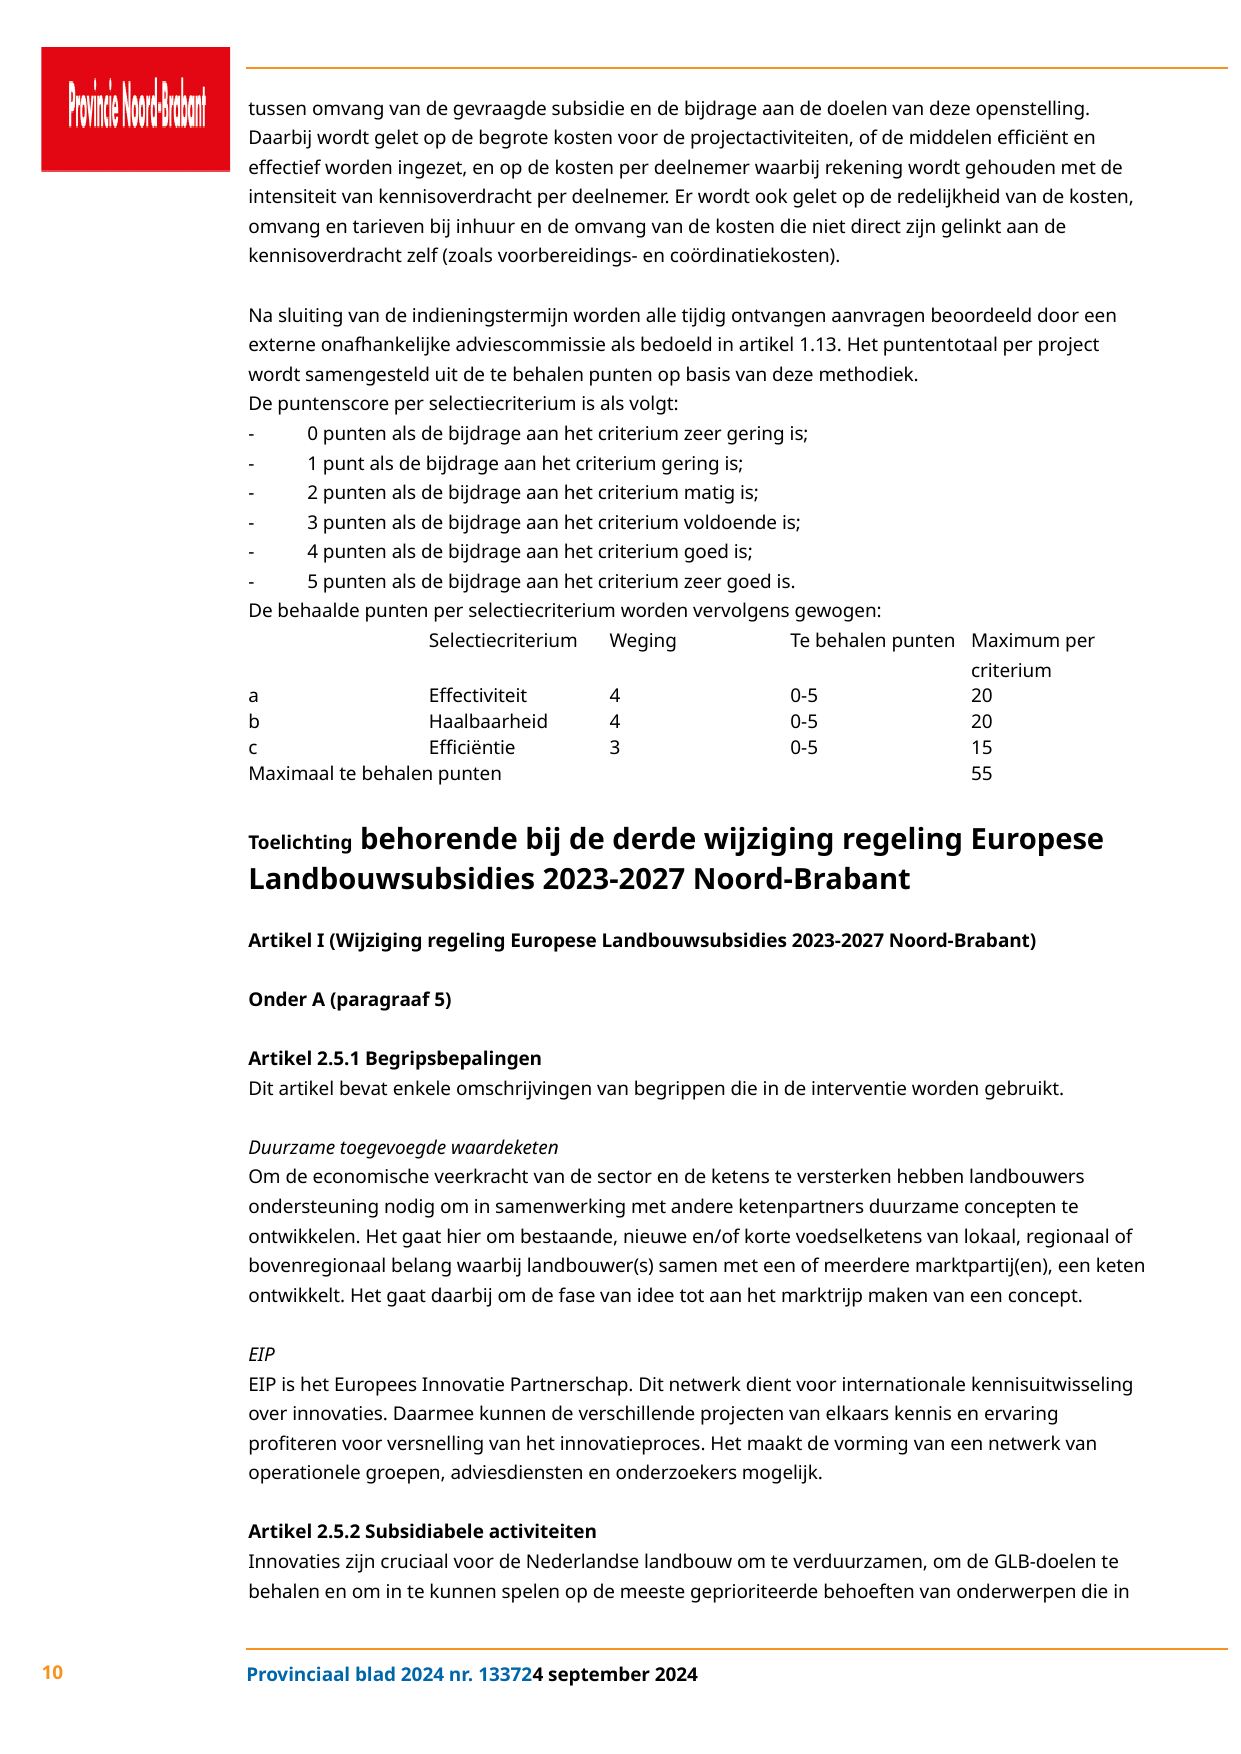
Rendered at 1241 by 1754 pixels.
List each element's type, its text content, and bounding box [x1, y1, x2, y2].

table_cell 20 [971, 709, 1152, 734]
table_header Weging [609, 628, 790, 683]
table_cell 0-5 [790, 734, 971, 760]
table_cell Haalbaarheid [429, 709, 609, 734]
table_cell Effectiviteit [429, 683, 609, 708]
table_header Te behalen punten [790, 628, 971, 683]
list 1 punt als de bijdrage aan het criterium gering is; [248, 450, 1152, 476]
text Duurzame toegevoegde waardeketen [248, 1134, 1152, 1160]
text De puntenscore per selectiecriterium is als volgt: [248, 391, 1152, 416]
text Toelichting behorende bij de derde wijziging regeling Europese Landbouwsubsidies 2023-2027 Noord-Brabant [248, 818, 1152, 898]
table_header Maximum per criterium [971, 628, 1152, 683]
list 5 punten als de bijdrage aan het criterium zeer goed is. [248, 568, 1152, 594]
text EIP is het Europees Innovatie Partnerschap. Dit netwerk dient voor internationale kennisuitwisseling over innovaties. Daarmee kunnen de verschillende projecten van elkaars kennis en ervaring profiteren voor versnelling van het innovatieproces. Het maakt de vorming van een netwerk van operationele groepen, adviesdiensten en onderzoekers mogelijk. [248, 1371, 1152, 1485]
list 3 punten als de bijdrage aan het criterium voldoende is; [248, 509, 1152, 535]
text Om de economische veerkracht van de sector en de ketens te versterken hebben landbouwers ondersteuning nodig om in samenwerking met andere ketenpartners duurzame concepten te ontwikkelen. Het gaat hier om bestaande, nieuwe en/of korte voedselketens van lokaal, regionaal of bovenregionaal belang waarbij landbouwer(s) samen met een of meerdere marktpartij(en), een keten ontwikkelt. Het gaat daarbij om de fase van idee tot aan het marktrijp maken van een concept. [248, 1164, 1152, 1308]
text tussen omvang van de gevraagde subsidie en de bijdrage aan de doelen van deze openstelling. Daarbij wordt gelet op de begrote kosten voor de projectactiviteiten, of de middelen efficiënt en effectief worden ingezet, en op de kosten per deelnemer waarbij rekening wordt gehouden met de intensiteit van kennisoverdracht per deelnemer. Er wordt ook gelet op de redelijkheid van de kosten, omvang en tarieven bij inhuur en de omvang van de kosten die niet direct zijn gelinkt aan de kennisoverdracht zelf (zoals voorbereidings- en coördinatiekosten). [248, 95, 1152, 268]
text EIP [248, 1341, 1152, 1367]
table_cell 20 [971, 683, 1152, 708]
table_header [248, 628, 429, 683]
table_header Selectiecriterium [429, 628, 609, 683]
text De behaalde punten per selectiecriterium worden vervolgens gewogen: [248, 598, 1152, 623]
table_cell 4 [609, 683, 790, 708]
list 4 punten als de bijdrage aan het criterium goed is; [248, 538, 1152, 564]
table_cell a [248, 683, 429, 708]
table_cell c [248, 734, 429, 760]
table_cell 0-5 [790, 683, 971, 708]
table_cell 55 [971, 760, 1152, 786]
text Innovaties zijn cruciaal voor de Nederlandse landbouw om te verduurzamen, om de GLB-doelen te behalen en om in te kunnen spelen op de meeste geprioriteerde behoeften van onderwerpen die in [248, 1548, 1152, 1603]
table_cell 3 [609, 734, 790, 760]
text Artikel 2.5.1 Begripsbepalingen [248, 1045, 1152, 1071]
table_cell b [248, 709, 429, 734]
text Na sluiting van de indieningstermijn worden alle tijdig ontvangen aanvragen beoordeeld door een externe onafhankelijke adviescommissie als bedoeld in artikel 1.13. Het puntentotaal per project wordt samengesteld uit de te behalen punten op basis van deze methodiek. [248, 302, 1152, 387]
table_cell Efficiëntie [429, 734, 609, 760]
text Onder A (paragraaf 5) [248, 986, 1152, 1012]
text Artikel 2.5.2 Subsidiabele activiteiten [248, 1519, 1152, 1544]
table_cell Maximaal te behalen punten [248, 760, 971, 786]
table_cell 4 [609, 709, 790, 734]
text Dit artikel bevat enkele omschrijvingen van begrippen die in de interventie worden gebruikt. [248, 1075, 1152, 1101]
table_cell 15 [971, 734, 1152, 760]
table_cell 0-5 [790, 709, 971, 734]
list 0 punten als de bijdrage aan het criterium zeer gering is; [248, 420, 1152, 446]
list 2 punten als de bijdrage aan het criterium matig is; [248, 479, 1152, 505]
text Artikel I (Wijziging regeling Europese Landbouwsubsidies 2023-2027 Noord-Brabant) [248, 927, 1152, 953]
picture [41, 47, 231, 172]
